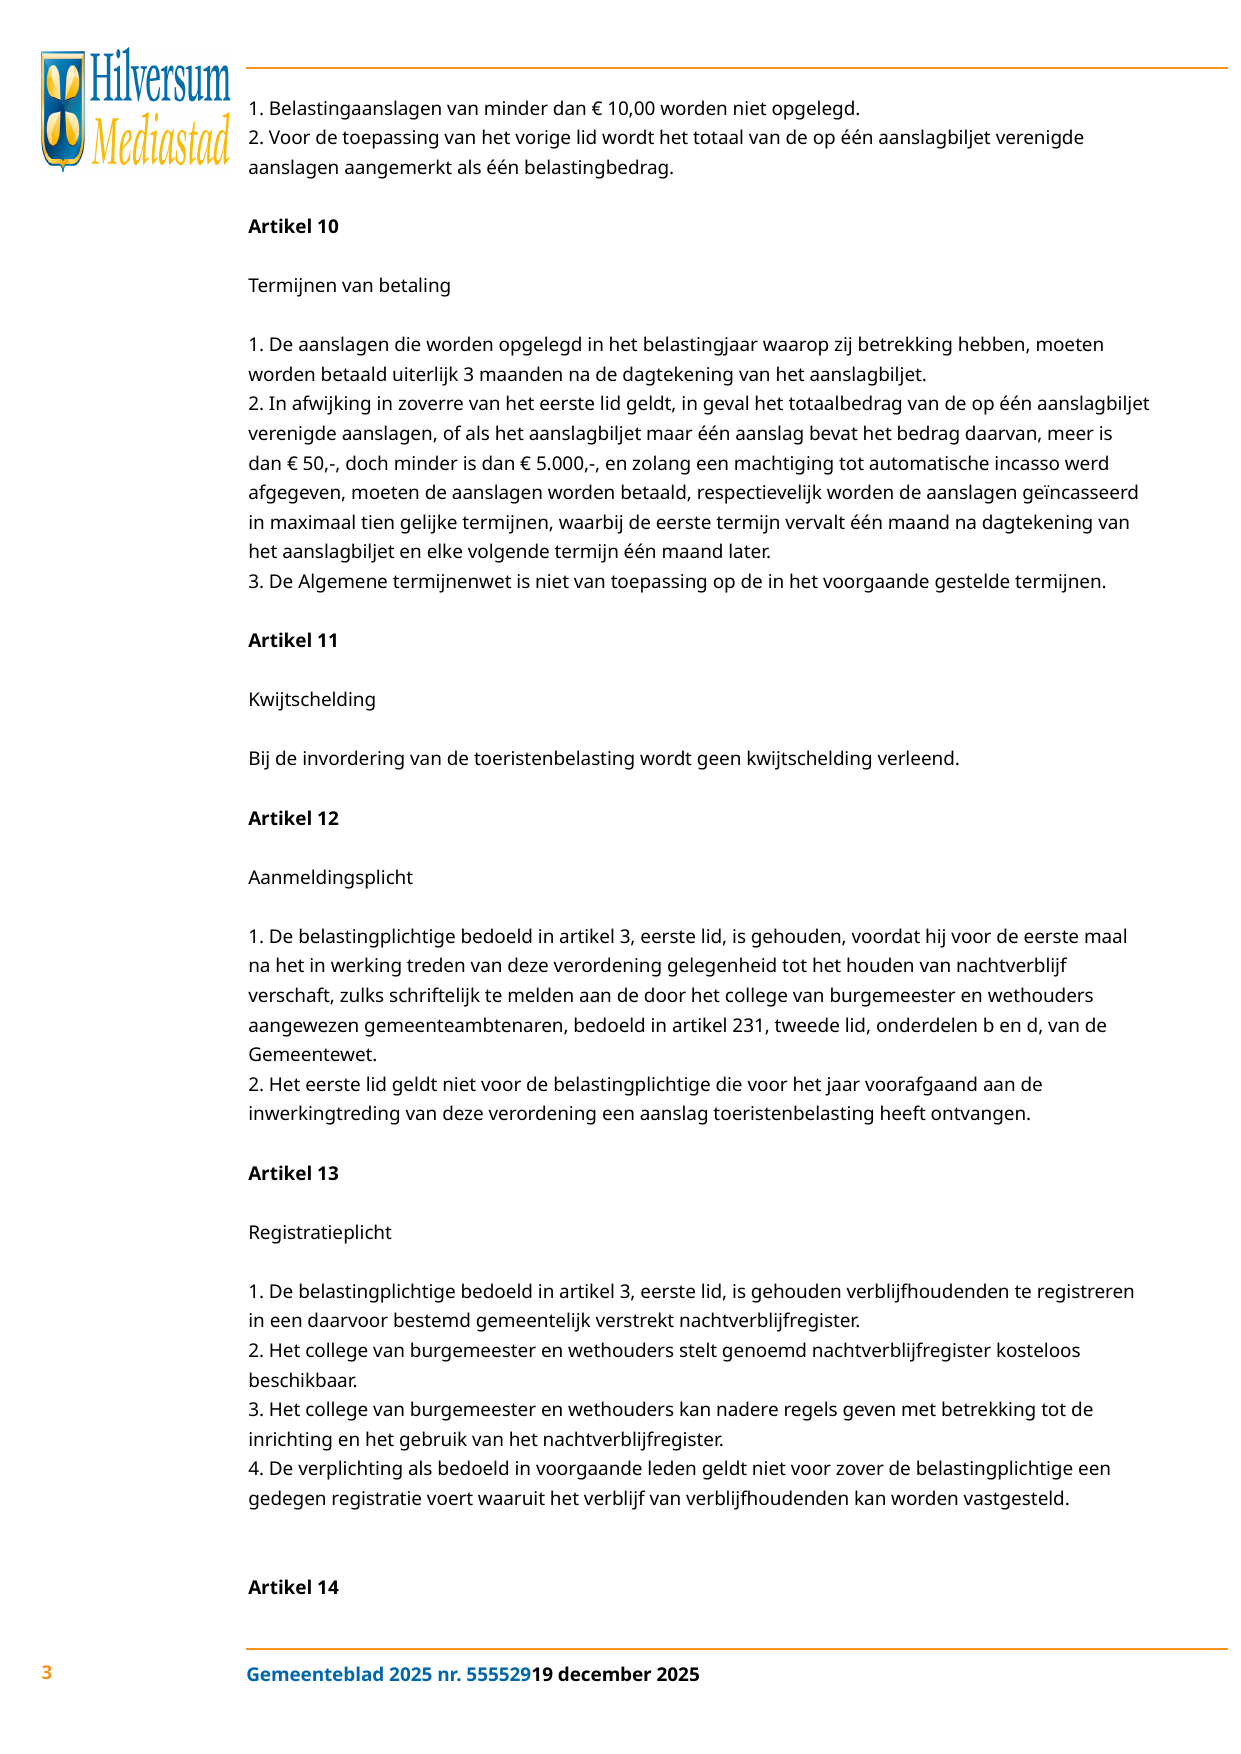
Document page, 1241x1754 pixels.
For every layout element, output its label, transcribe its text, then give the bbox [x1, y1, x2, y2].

text 3. De Algemene termijnenwet is niet van toepassing op de in het voorgaande gestelde termijnen. [248, 568, 1152, 594]
text 2. In afwijking in zoverre van het eerste lid geldt, in geval het totaalbedrag van de op één aanslagbiljet verenigde aanslagen, of als het aanslagbiljet maar één aanslag bevat het bedrag daarvan, meer is dan € 50,-, doch minder is dan € 5.000,-, en zolang een machtiging tot automatische incasso werd afgegeven, moeten de aanslagen worden betaald, respectievelijk worden de aanslagen geïncasseerd in maximaal tien gelijke termijnen, waarbij de eerste termijn vervalt één maand na dagtekening van het aanslagbiljet en elke volgende termijn één maand later. [248, 391, 1152, 564]
text 1. De belastingplichtige bedoeld in artikel 3, eerste lid, is gehouden verblijfhoudenden te registreren in een daarvoor bestemd gemeentelijk verstrekt nachtverblijfregister. [248, 1278, 1152, 1333]
text Kwijtschelding [248, 686, 1152, 712]
text 4. De verplichting als bedoeld in voorgaande leden geldt niet voor zover de belastingplichtige een gedegen registratie voert waaruit het verblijf van verblijfhoudenden kan worden vastgesteld. [248, 1456, 1152, 1511]
text Artikel 13 [248, 1160, 1152, 1186]
text Termijnen van betaling [248, 272, 1152, 298]
picture [41, 47, 231, 172]
text 2. Het eerste lid geldt niet voor de belastingplichtige die voor het jaar voorafgaand aan de inwerkingtreding van deze verordening een aanslag toeristenbelasting heeft ontvangen. [248, 1071, 1152, 1126]
text Aanmeldingsplicht [248, 864, 1152, 890]
text 1. De aanslagen die worden opgelegd in het belastingjaar waarop zij betrekking hebben, moeten worden betaald uiterlijk 3 maanden na de dagtekening van het aanslagbiljet. [248, 331, 1152, 387]
text Artikel 10 [248, 213, 1152, 239]
text Registratieplicht [248, 1219, 1152, 1245]
text 3. Het college van burgemeester en wethouders kan nadere regels geven met betrekking tot de inrichting en het gebruik van het nachtverblijfregister. [248, 1396, 1152, 1452]
text 2. Voor de toepassing van het vorige lid wordt het totaal van de op één aanslagbiljet verenigde aanslagen aangemerkt als één belastingbedrag. [248, 124, 1152, 180]
text 1. Belastingaanslagen van minder dan € 10,00 worden niet opgelegd. [248, 95, 1152, 121]
text Artikel 14 [248, 1574, 1152, 1600]
text 2. Het college van burgemeester en wethouders stelt genoemd nachtverblijfregister kosteloos beschikbaar. [248, 1337, 1152, 1393]
text 1. De belastingplichtige bedoeld in artikel 3, eerste lid, is gehouden, voordat hij voor de eerste maal na het in werking treden van deze verordening gelegenheid tot het houden van nachtverblijf verschaft, zulks schriftelijk te melden aan de door het college van burgemeester en wethouders aangewezen gemeenteambtenaren, bedoeld in artikel 231, tweede lid, onderdelen b en d, van de Gemeentewet. [248, 923, 1152, 1067]
text Artikel 11 [248, 627, 1152, 653]
text Artikel 12 [248, 805, 1152, 831]
text Bij de invordering van de toeristenbelasting wordt geen kwijtschelding verleend. [248, 746, 1152, 771]
